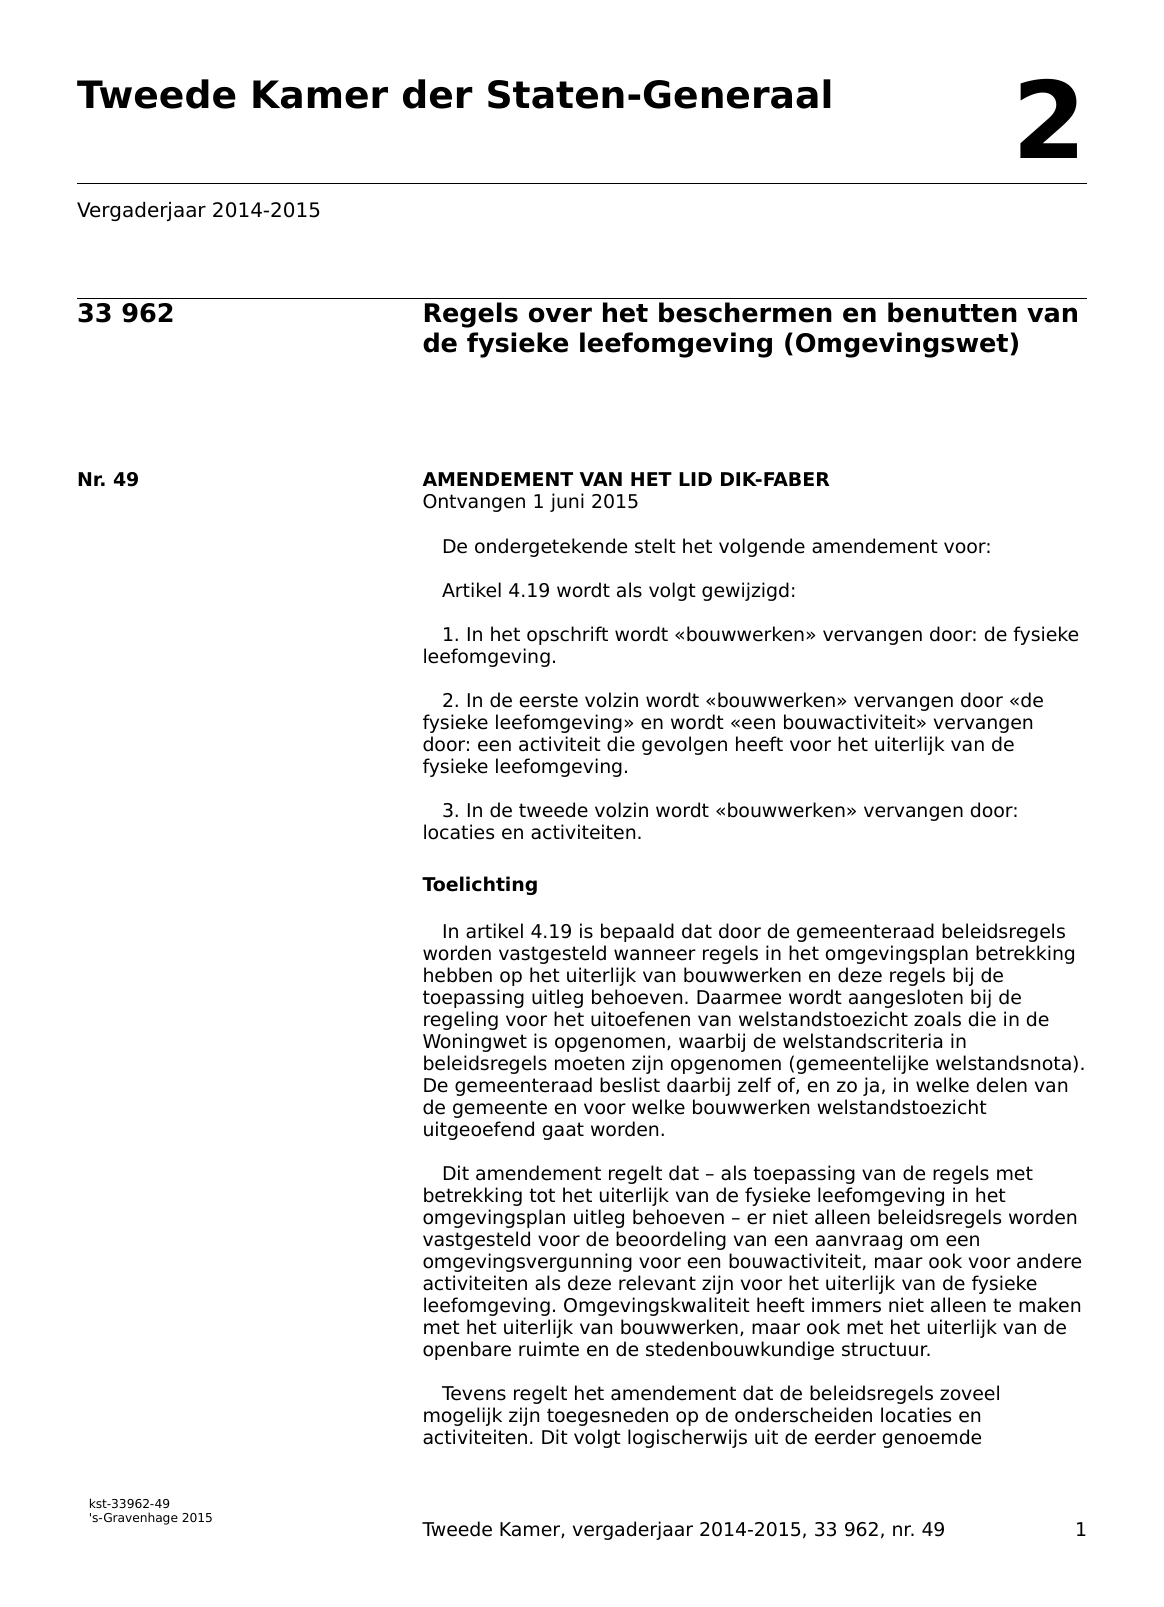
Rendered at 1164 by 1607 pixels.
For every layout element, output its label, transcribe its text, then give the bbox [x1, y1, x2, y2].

text Dit amendement regelt dat – als toepassing van de regels met betrekking tot het uiterlijk van de fysieke leefomgeving in het omgevingsplan uitleg behoeven – er niet alleen beleidsregels worden vastgesteld voor de beoordeling van een aanvraag om een omgevingsvergunning voor een bouwactiviteit, maar ook voor andere activiteiten als deze relevant zijn voor het uiterlijk van de fysieke leefomgeving. Omgevingskwaliteit heeft immers niet alleen te maken met het uiterlijk van bouwwerken, maar ook met het uiterlijk van de openbare ruimte en de stedenbouwkundige structuur. [422, 1163, 1087, 1361]
text 3. In de tweede volzin wordt «bouwwerken» vervangen door: locaties en activiteiten. [422, 800, 1087, 844]
subtitle Nr. 49 AMENDEMENT VAN HET LID DIK-FABER [77, 469, 1087, 491]
text In artikel 4.19 is bepaald dat door de gemeenteraad beleidsregels worden vastgesteld wanneer regels in het omgevingsplan betrekking hebben op het uiterlijk van bouwwerken en deze regels bij de toepassing uitleg behoeven. Daarmee wordt aangesloten bij de regeling voor het uitoefenen van welstandstoezicht zoals die in de Woningwet is opgenomen, waarbij de welstandscriteria in beleidsregels moeten zijn opgenomen (gemeentelijke welstandsnota). De gemeenteraad beslist daarbij zelf of, en zo ja, in welke delen van de gemeente en voor welke bouwwerken welstandstoezicht uitgeoefend gaat worden. [422, 921, 1087, 1141]
table_header 2 [886, 59, 1087, 183]
subtitle 33 962 Regels over het beschermen en benutten van de fysieke leefomgeving (Omgevingswet) [77, 299, 1087, 358]
table_header Tweede Kamer der Staten-Generaal [77, 59, 886, 183]
subtitle Toelichting [422, 874, 1087, 896]
text Ontvangen 1 juni 2015 [422, 491, 1087, 513]
text Artikel 4.19 wordt als volgt gewijzigd: [422, 580, 1087, 602]
table_cell Vergaderjaar 2014-2015 [77, 184, 1087, 298]
text 1. In het opschrift wordt «bouwwerken» vervangen door: de fysieke leefomgeving. [422, 624, 1087, 668]
text 2. In de eerste volzin wordt «bouwwerken» vervangen door «de fysieke leefomgeving» en wordt «een bouwactiviteit» vervangen door: een activiteit die gevolgen heeft voor het uiterlijk van de fysieke leefomgeving. [422, 690, 1087, 778]
text kst-33962-49 [88, 1497, 323, 1511]
text Tevens regelt het amendement dat de beleidsregels zoveel mogelijk zijn toegesneden op de onderscheiden locaties en activiteiten. Dit volgt logischerwijs uit de eerder genoemde [422, 1383, 1087, 1449]
text 's-Gravenhage 2015 [88, 1511, 323, 1525]
text De ondergetekende stelt het volgende amendement voor: [422, 536, 1087, 557]
